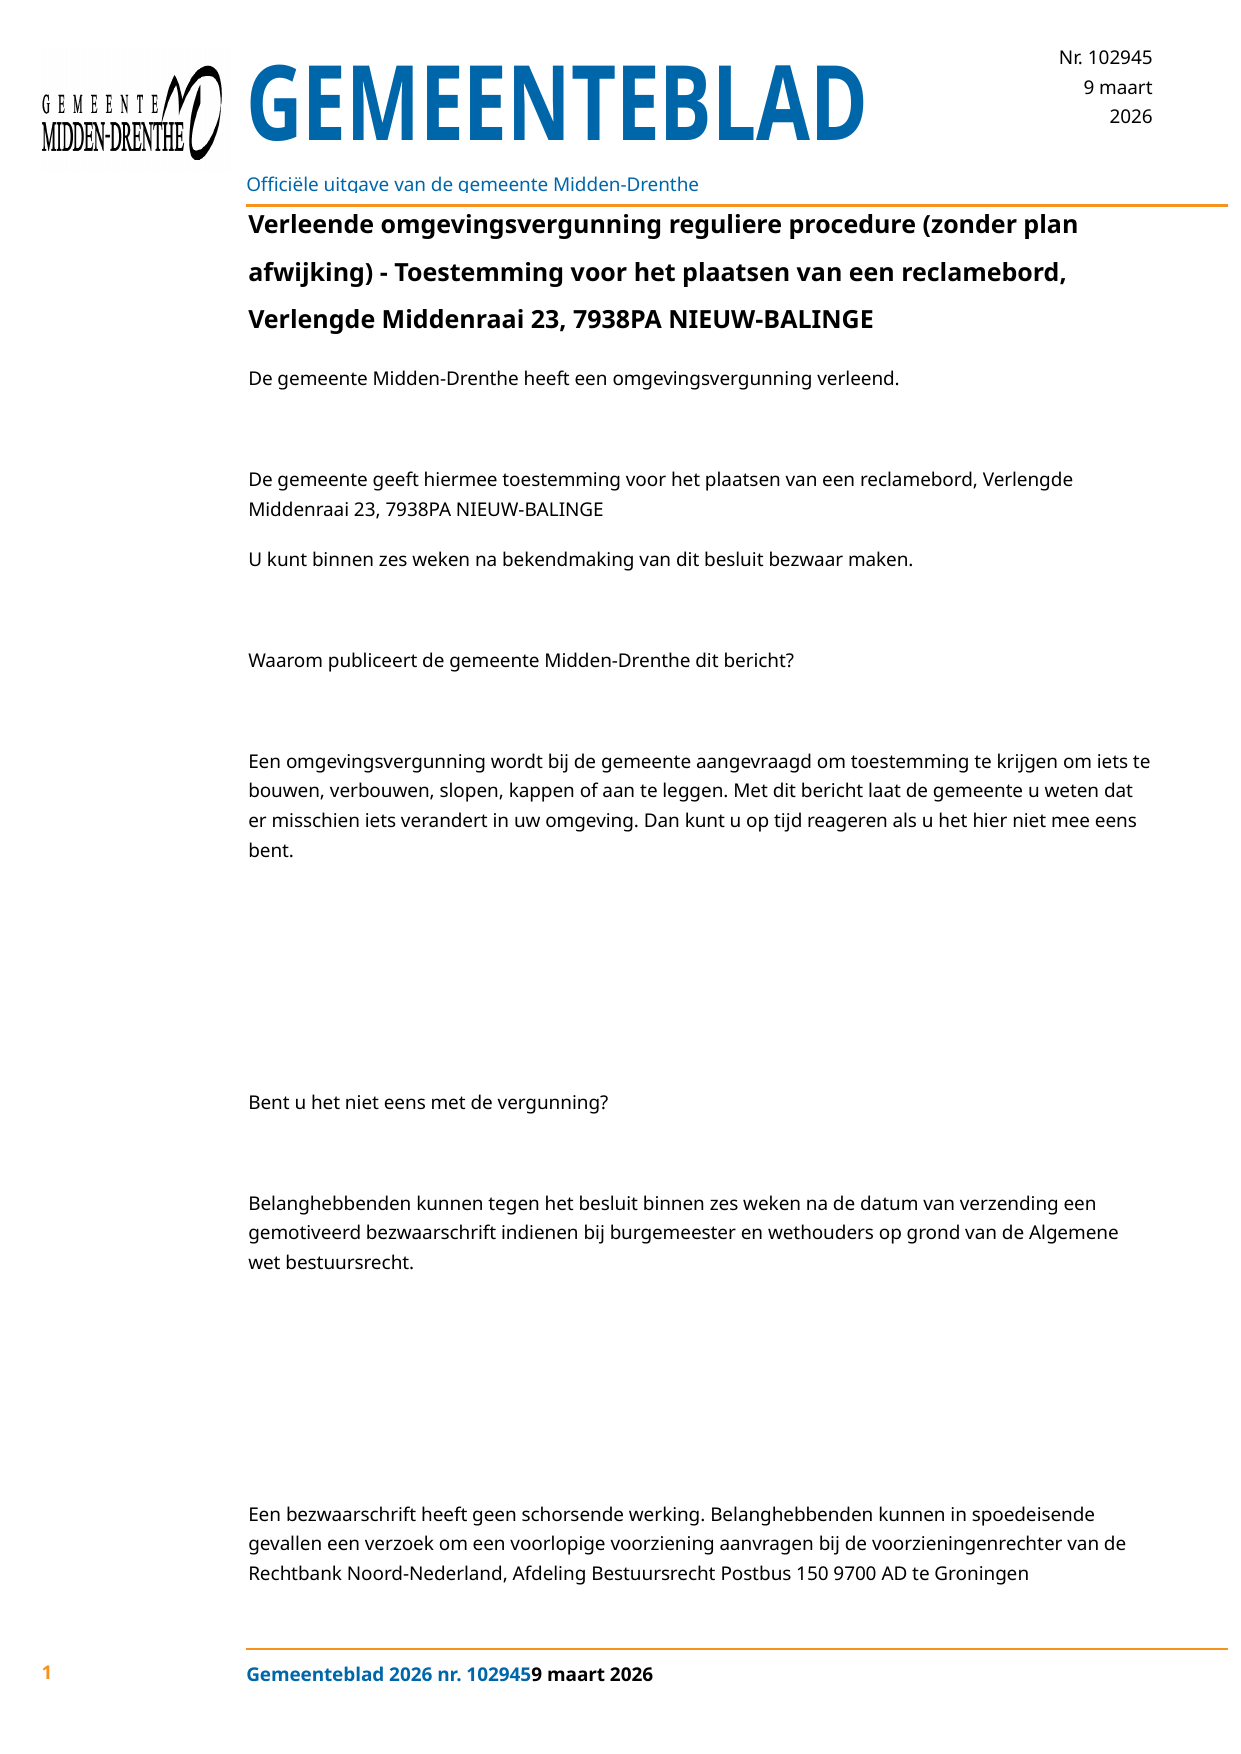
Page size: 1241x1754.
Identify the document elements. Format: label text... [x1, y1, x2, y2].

text De gemeente geeft hiermee toestemming voor het plaatsen van een reclamebord, Verlengde Middenraai 23, 7938PA NIEUW-BALINGE [248, 466, 1152, 522]
text Bent u het niet eens met de vergunning? [248, 1089, 1152, 1114]
text Een bezwaarschrift heeft geen schorsende werking. Belanghebbenden kunnen in spoedeisende gevallen een verzoek om een voorlopige voorziening aanvragen bij de voorzieningenrechter van de Rechtbank Noord-Nederland, Afdeling Bestuursrecht Postbus 150 9700 AD te Groningen [248, 1501, 1152, 1586]
picture [41, 47, 231, 172]
text Verleende omgevingsvergunning reguliere procedure (zonder plan afwijking) - Toestemming voor het plaatsen van een reclamebord, Verlengde Middenraai 23, 7938PA NIEUW-BALINGE [248, 207, 1152, 336]
text De gemeente Midden-Drenthe heeft een omgevingsvergunning verleend. [248, 366, 1152, 391]
text Belanghebbenden kunnen tegen het besluit binnen zes weken na de datum van verzending een gemotiveerd bezwaarschrift indienen bij burgemeester en wethouders op grond van de Algemene wet bestuursrecht. [248, 1190, 1152, 1274]
text U kunt binnen zes weken na bekendmaking van dit besluit bezwaar maken. [248, 546, 1152, 572]
text Een omgevingsvergunning wordt bij de gemeente aangevraagd om toestemming te krijgen om iets te bouwen, verbouwen, slopen, kappen of aan te leggen. Met dit bericht laat de gemeente u weten dat er misschien iets verandert in uw omgeving. Dan kunt u op tijd reageren als u het hier niet mee eens bent. [248, 748, 1152, 862]
text Waarom publiceert de gemeente Midden-Drenthe dit bericht? [248, 647, 1152, 673]
